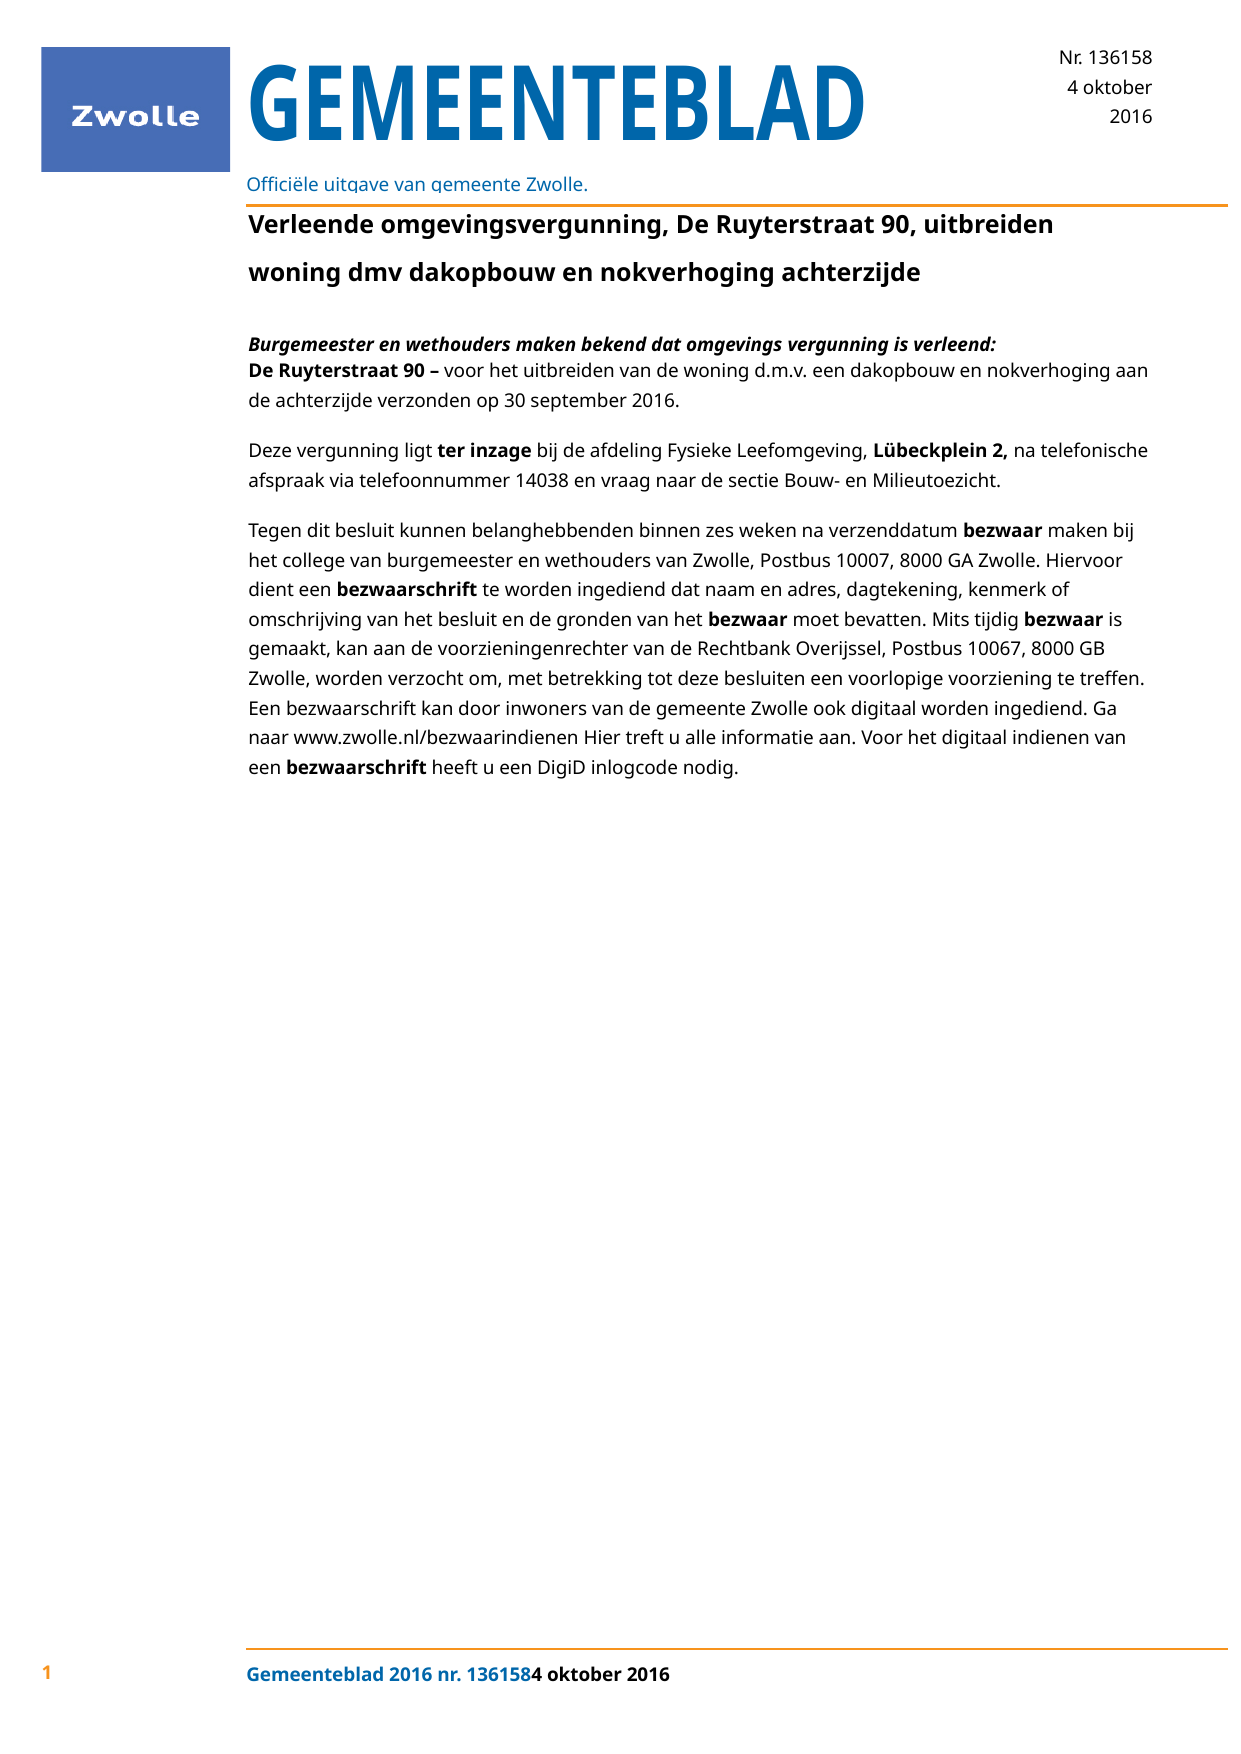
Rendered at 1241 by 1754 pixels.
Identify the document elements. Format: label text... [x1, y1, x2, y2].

text Deze vergunning ligt ter inzage bij de afdeling Fysieke Leefomgeving, Lübeckplein 2, na telefonische afspraak via telefoonnummer 14038 en vraag naar de sectie Bouw- en Milieutoezicht. [248, 437, 1152, 492]
text Burgemeester en wethouders maken bekend dat omgevings vergunning is verleend: [248, 331, 1152, 357]
text Verleende omgevingsvergunning, De Ruyterstraat 90, uitbreiden woning dmv dakopbouw en nokverhoging achterzijde [248, 207, 1152, 288]
picture [41, 47, 231, 172]
text Tegen dit besluit kunnen belanghebbenden binnen zes weken na verzenddatum bezwaar maken bij het college van burgemeester en wethouders van Zwolle, Postbus 10007, 8000 GA Zwolle. Hiervoor dient een bezwaarschrift te worden ingediend dat naam en adres, dagtekening, kenmerk of omschrijving van het besluit en de gronden van het bezwaar moet bevatten. Mits tijdig bezwaar is gemaakt, kan aan de voorzieningenrechter van de Rechtbank Overijssel, Postbus 10067, 8000 GB Zwolle, worden verzocht om, met betrekking tot deze besluiten een voorlopige voorziening te treffen. Een bezwaarschrift kan door inwoners van de gemeente Zwolle ook digitaal worden ingediend. Ga naar www.zwolle.nl/bezwaarindienen Hier treft u alle informatie aan. Voor het digitaal indienen van een bezwaarschrift heeft u een DigiD inlogcode nodig. [248, 517, 1152, 779]
text De Ruyterstraat 90 – voor het uitbreiden van de woning d.m.v. een dakopbouw en nokverhoging aan de achterzijde verzonden op 30 september 2016. [248, 357, 1152, 412]
